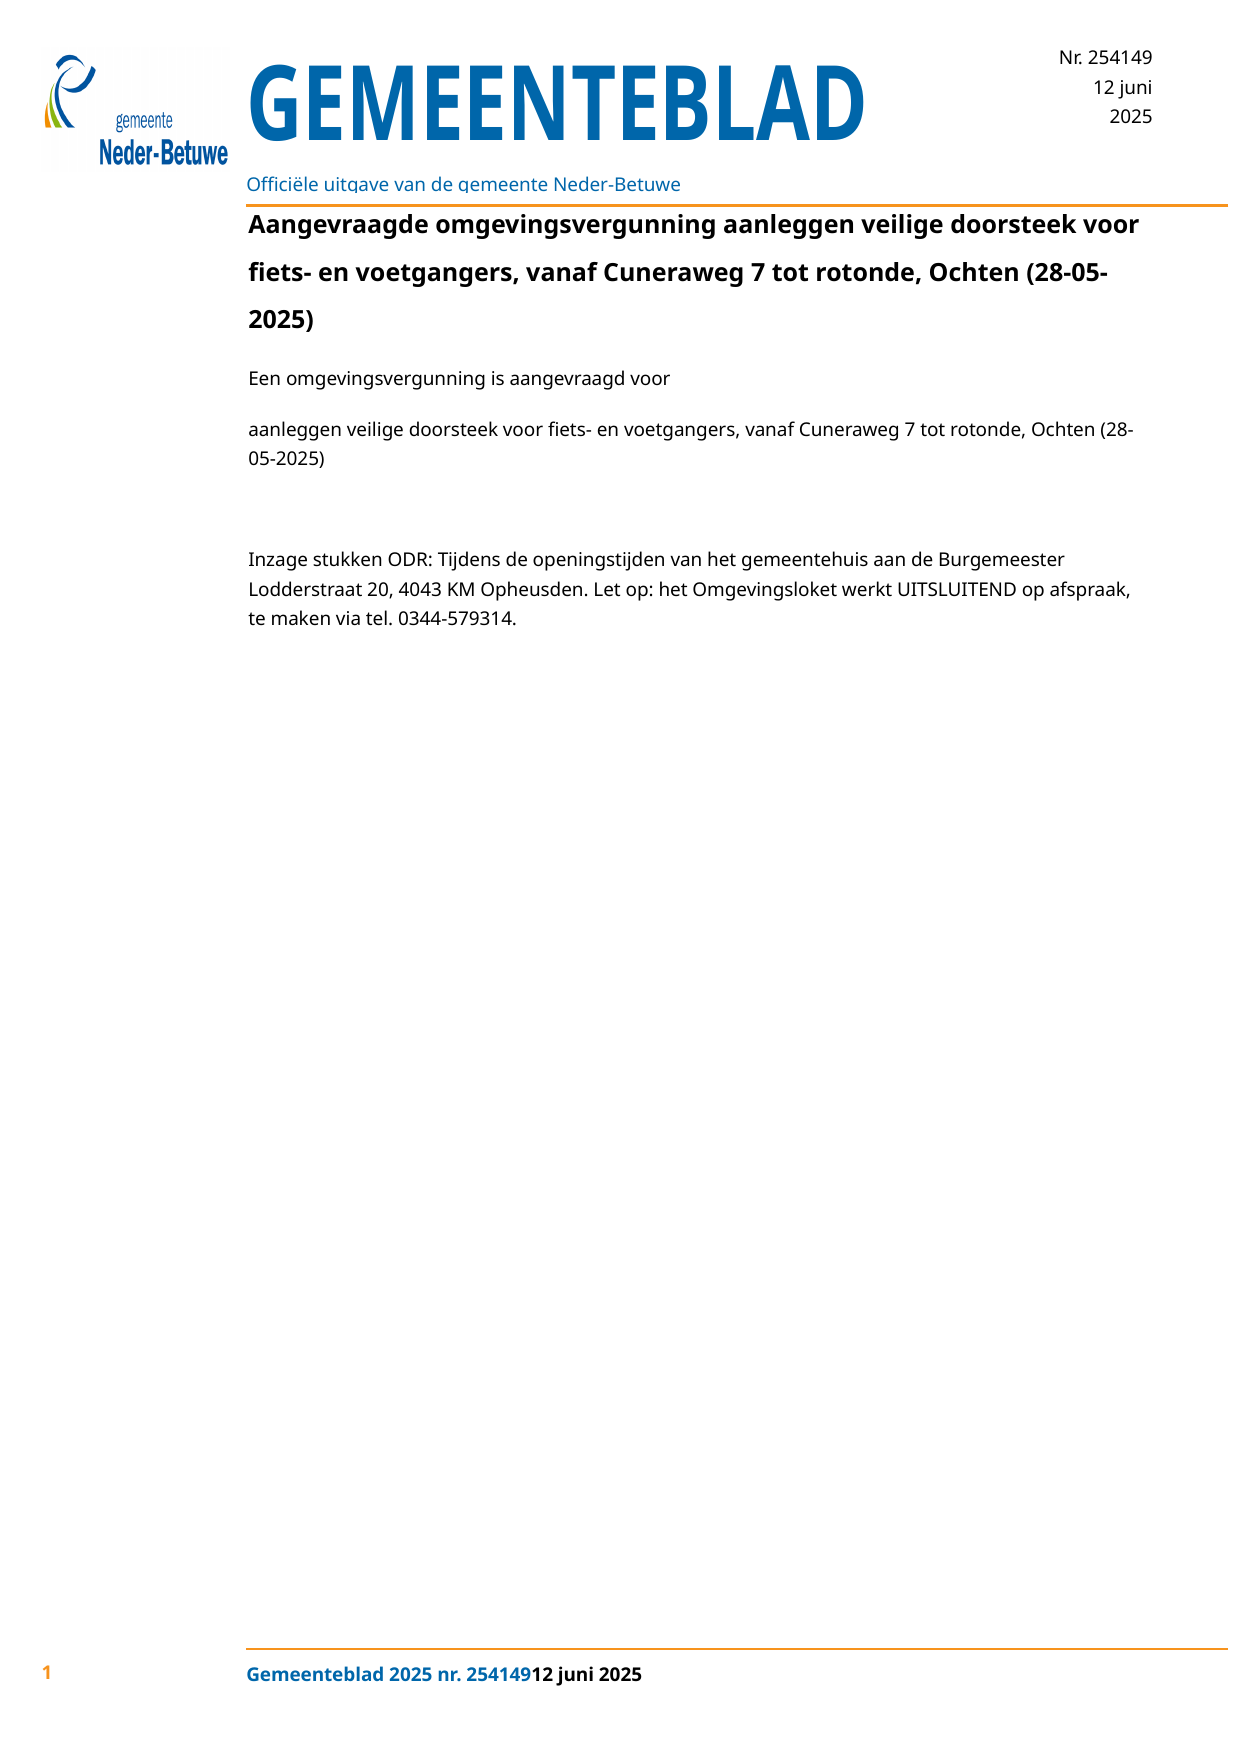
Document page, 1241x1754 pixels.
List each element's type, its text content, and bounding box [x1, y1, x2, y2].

picture [41, 47, 231, 172]
text Inzage stukken ODR: Tijdens de openingstijden van het gemeentehuis aan de Burgemeester Lodderstraat 20, 4043 KM Opheusden. Let op: het Omgevingsloket werkt UITSLUITEND op afspraak, te maken via tel. 0344-579314. [248, 546, 1152, 631]
text Aangevraagde omgevingsvergunning aanleggen veilige doorsteek voor fiets- en voetgangers, vanaf Cuneraweg 7 tot rotonde, Ochten (28-05-2025) [248, 207, 1152, 336]
text Een omgevingsvergunning is aangevraagd voor [248, 366, 1152, 391]
text aanleggen veilige doorsteek voor fiets- en voetgangers, vanaf Cuneraweg 7 tot rotonde, Ochten (28-05-2025) [248, 416, 1152, 471]
